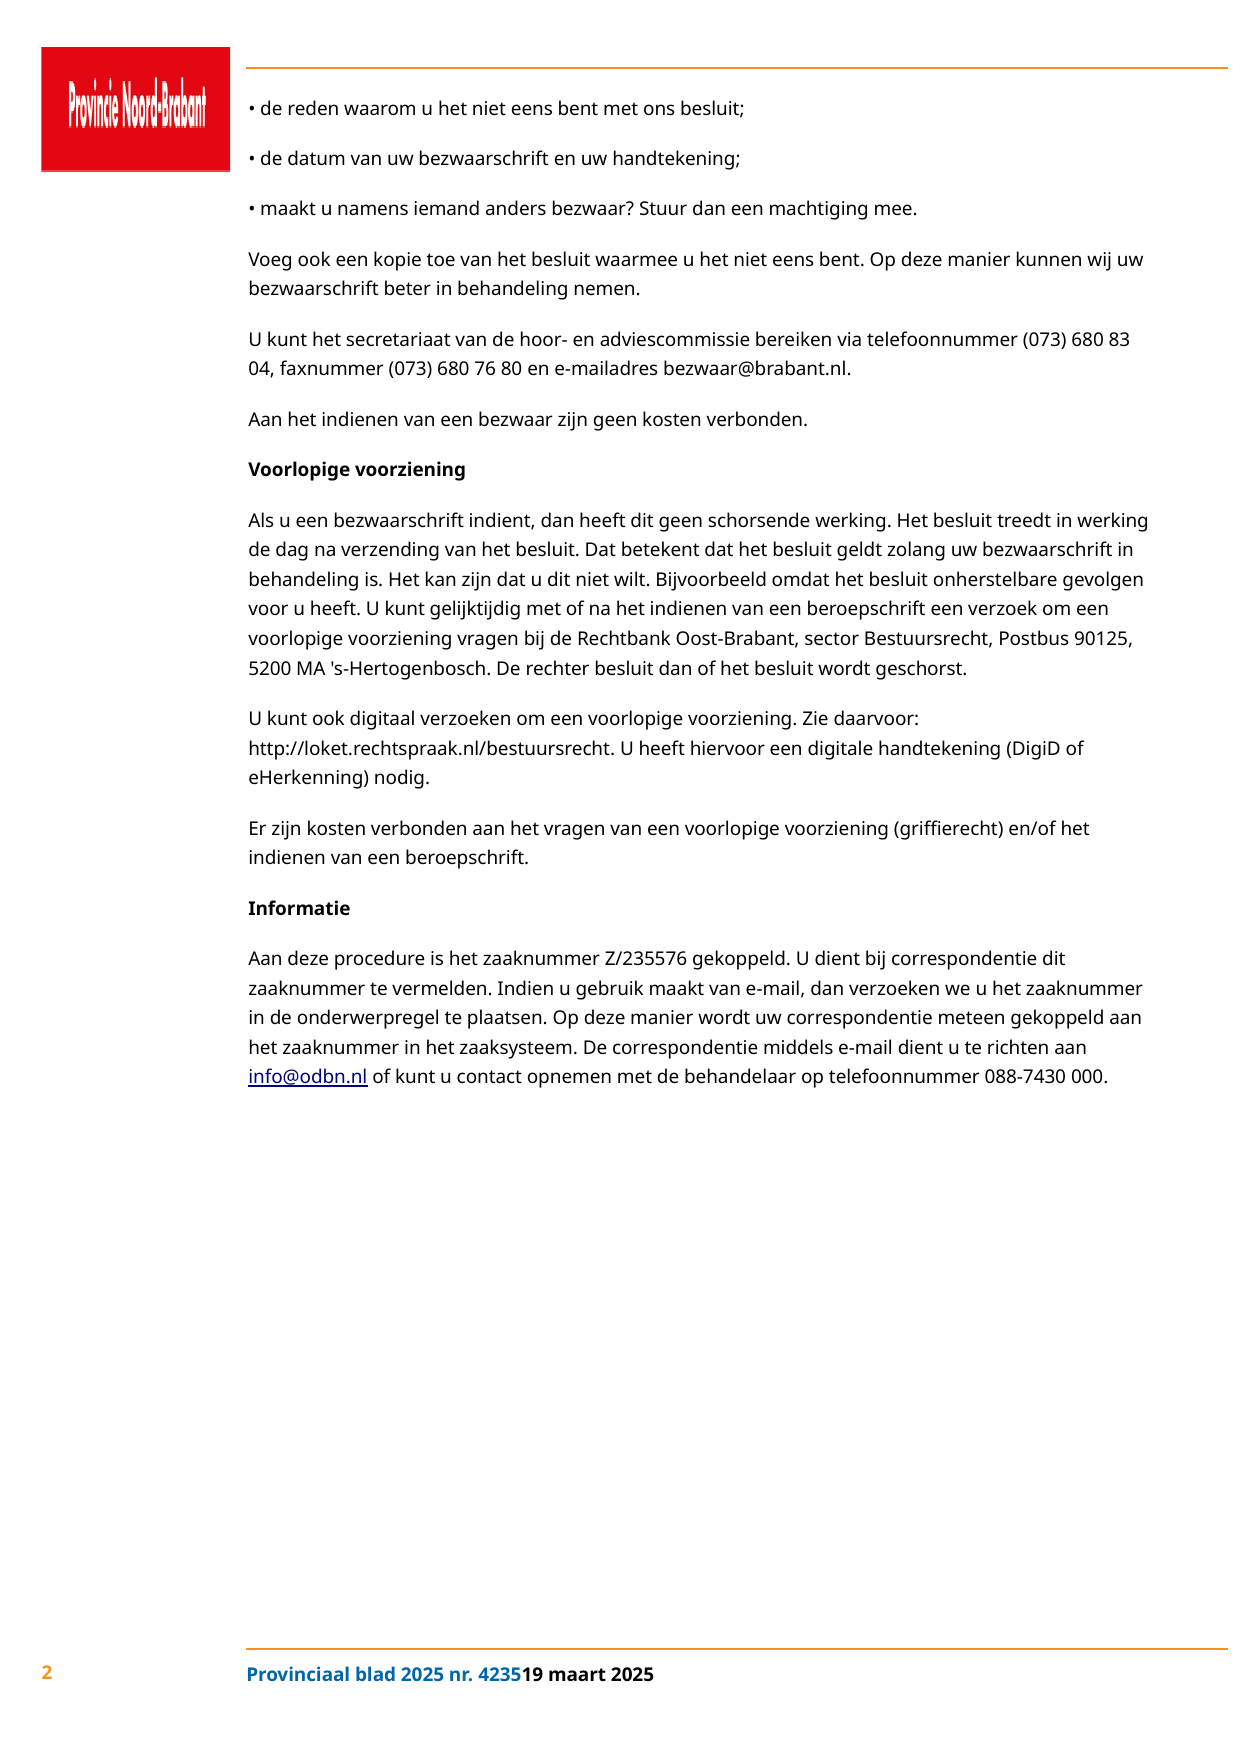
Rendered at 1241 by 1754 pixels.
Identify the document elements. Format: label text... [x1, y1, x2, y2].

text • maakt u namens iemand anders bezwaar? Stuur dan een machtiging mee. [248, 196, 1152, 221]
text U kunt het secretariaat van de hoor- en adviescommissie bereiken via telefoonnummer (073) 680 83 04, faxnummer (073) 680 76 80 en e-mailadres bezwaar@brabant.nl. [248, 326, 1152, 381]
text Voorlopige voorziening [248, 456, 1152, 482]
text Aan het indienen van een bezwaar zijn geen kosten verbonden. [248, 406, 1152, 432]
text Informatie [248, 895, 1152, 921]
text Voeg ook een kopie toe van het besluit waarmee u het niet eens bent. Op deze manier kunnen wij uw bezwaarschrift beter in behandeling nemen. [248, 246, 1152, 301]
text U kunt ook digitaal verzoeken om een voorlopige voorziening. Zie daarvoor: http://loket.rechtspraak.nl/bestuursrecht. U heeft hiervoor een digitale handtekening (DigiD of eHerkenning) nodig. [248, 705, 1152, 790]
text • de datum van uw bezwaarschrift en uw handtekening; [248, 145, 1152, 171]
text Er zijn kosten verbonden aan het vragen van een voorlopige voorziening (griffierecht) en/of het indienen van een beroepschrift. [248, 815, 1152, 870]
text Als u een bezwaarschrift indient, dan heeft dit geen schorsende werking. Het besluit treedt in werking de dag na verzending van het besluit. Dat betekent dat het besluit geldt zolang uw bezwaarschrift in behandeling is. Het kan zijn dat u dit niet wilt. Bijvoorbeeld omdat het besluit onherstelbare gevolgen voor u heeft. U kunt gelijktijdig met of na het indienen van een beroepschrift een verzoek om een voorlopige voorziening vragen bij de Rechtbank Oost-Brabant, sector Bestuursrecht, Postbus 90125, 5200 MA 's‑Hertogenbosch. De rechter besluit dan of het besluit wordt geschorst. [248, 507, 1152, 681]
text • de reden waarom u het niet eens bent met ons besluit; [248, 95, 1152, 121]
picture [41, 47, 231, 172]
text Aan deze procedure is het zaaknummer Z/235576 gekoppeld. U dient bij correspondentie dit zaaknummer te vermelden. Indien u gebruik maakt van e-mail, dan verzoeken we u het zaaknummer in de onderwerpregel te plaatsen. Op deze manier wordt uw correspondentie meteen gekoppeld aan het zaaknummer in het zaaksysteem. De correspondentie middels e-mail dient u te richten aan info@odbn.nl of kunt u contact opnemen met de behandelaar op telefoonnummer 088-7430 000. [248, 945, 1152, 1089]
